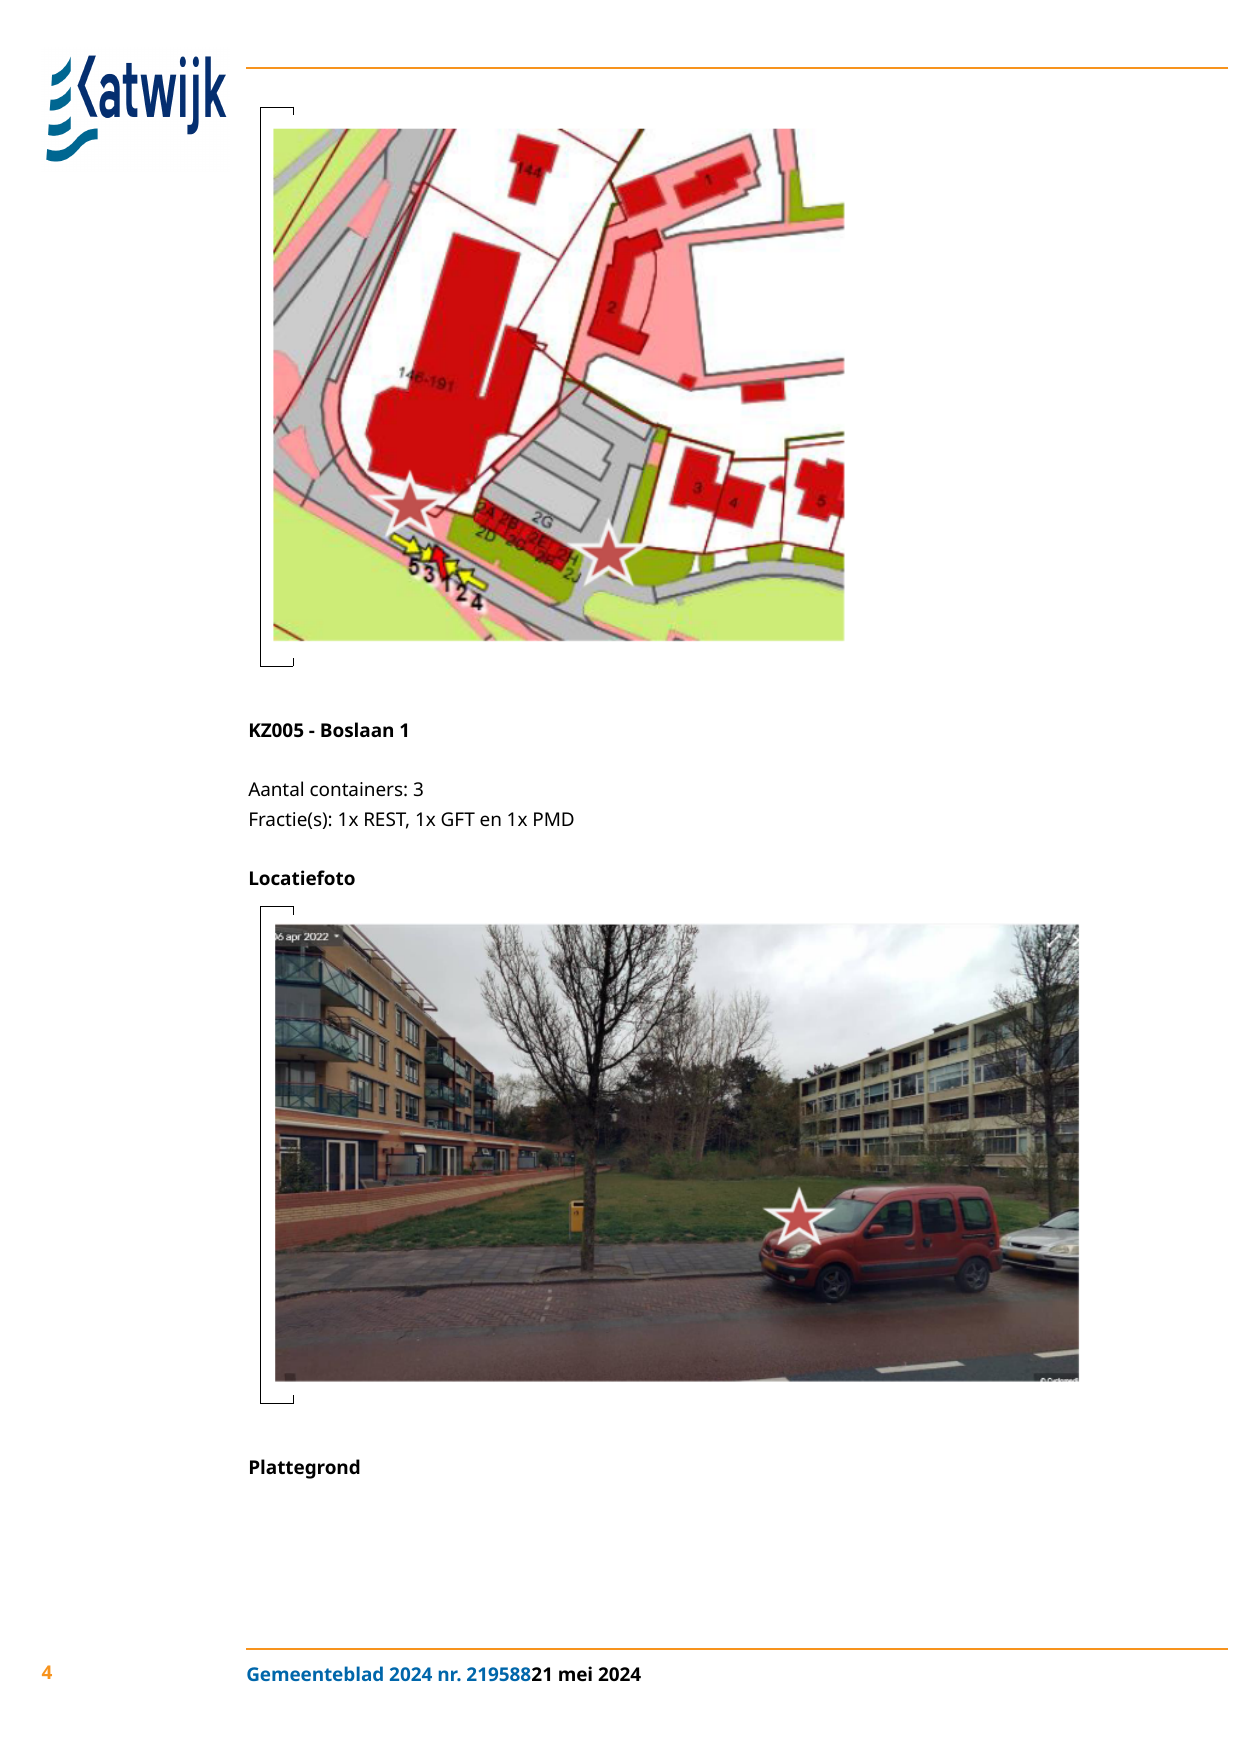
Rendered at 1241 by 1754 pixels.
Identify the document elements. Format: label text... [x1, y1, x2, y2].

picture [268, 915, 1096, 1395]
text Plattegrond [248, 1454, 1152, 1480]
text Fractie(s): 1x REST, 1x GFT en 1x PMD [248, 806, 1152, 832]
text Aantal containers: 3 [248, 776, 1152, 802]
text KZ005 - Boslaan 1 [248, 717, 1152, 743]
text Locatiefoto [248, 865, 1152, 891]
picture [41, 47, 231, 172]
picture [268, 115, 860, 658]
